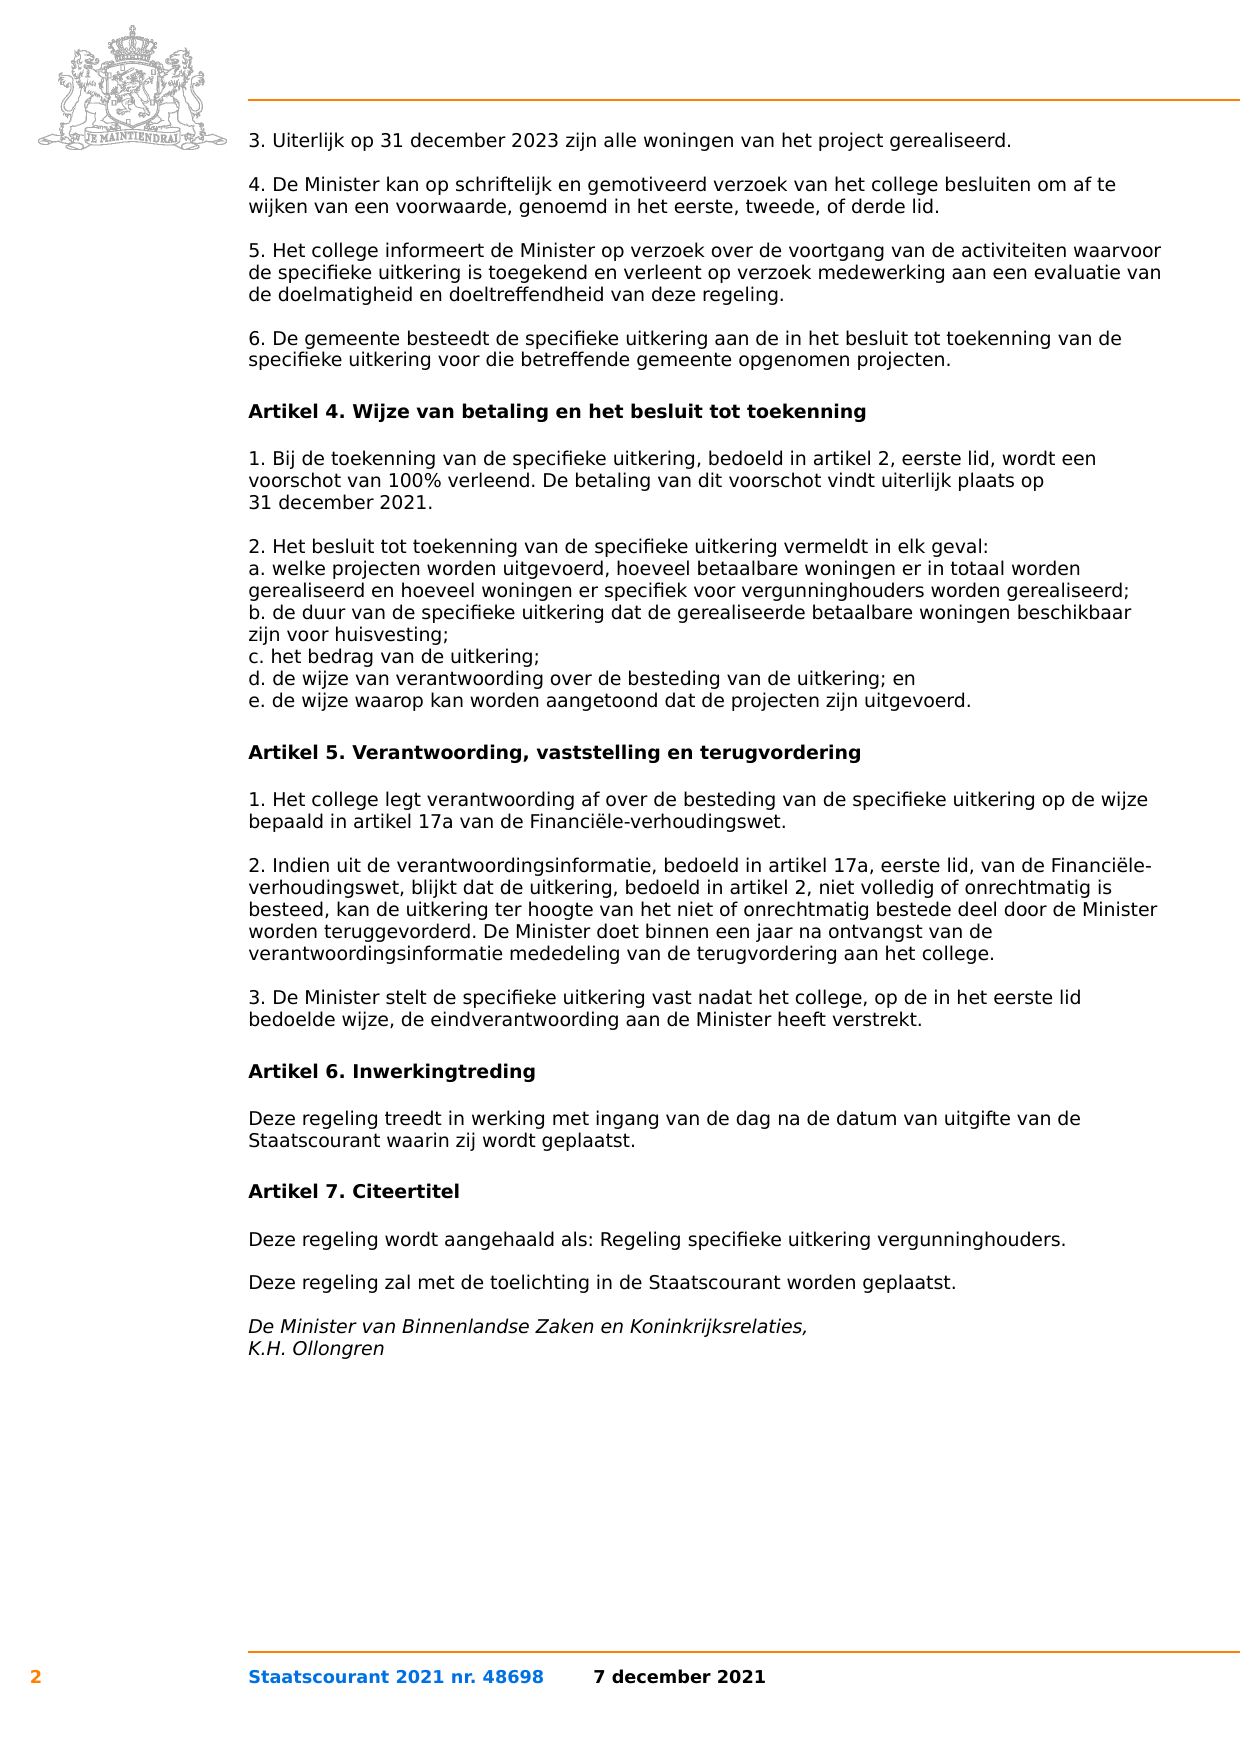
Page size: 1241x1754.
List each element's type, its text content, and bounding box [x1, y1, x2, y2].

picture [38, 25, 227, 150]
text 1. Het college legt verantwoording af over de besteding van de specifieke uitkering op de wijze bepaald in artikel 17a van de Financiële-verhoudingswet. [248, 789, 1163, 833]
text 3. De Minister stelt de specifieke uitkering vast nadat het college, op de in het eerste lid bedoelde wijze, de eindverantwoording aan de Minister heeft verstrekt. [248, 987, 1163, 1031]
text 4. De Minister kan op schriftelijk en gemotiveerd verzoek van het college besluiten om af te wijken van een voorwaarde, genoemd in het eerste, tweede, of derde lid. [248, 174, 1163, 218]
text 2. Het besluit tot toekenning van de specifieke uitkering vermeldt in elk geval: [248, 536, 1163, 558]
subtitle Artikel 7. Citeertitel [248, 1181, 1163, 1203]
subtitle Artikel 5. Verantwoording, vaststelling en terugvordering [248, 742, 1163, 764]
text b. de duur van de specifieke uitkering dat de gerealiseerde betaalbare woningen beschikbaar zijn voor huisvesting; [248, 602, 1163, 646]
text Deze regeling wordt aangehaald als: Regeling specifieke uitkering vergunninghouders. [248, 1228, 1163, 1250]
subtitle Artikel 4. Wijze van betaling en het besluit tot toekenning [248, 401, 1163, 423]
text e. de wijze waarop kan worden aangetoond dat de projecten zijn uitgevoerd. [248, 690, 1163, 712]
text c. het bedrag van de uitkering; [248, 646, 1163, 668]
text 5. Het college informeert de Minister op verzoek over de voortgang van de activiteiten waarvoor de specifieke uitkering is toegekend en verleent op verzoek medewerking aan een evaluatie van de doelmatigheid en doeltreffendheid van deze regeling. [248, 239, 1163, 306]
text 1. Bij de toekenning van de specifieke uitkering, bedoeld in artikel 2, eerste lid, wordt een voorschot van 100% verleend. De betaling van dit voorschot vindt uiterlijk plaats op 31 december 2021. [248, 448, 1163, 514]
text a. welke projecten worden uitgevoerd, hoeveel betaalbare woningen er in totaal worden gerealiseerd en hoeveel woningen er specifiek voor vergunninghouders worden gerealiseerd; [248, 558, 1163, 602]
text Deze regeling treedt in werking met ingang van de dag na de datum van uitgifte van de Staatscourant waarin zij wordt geplaatst. [248, 1107, 1163, 1151]
subtitle Artikel 6. Inwerkingtreding [248, 1061, 1163, 1082]
text 6. De gemeente besteedt de specifieke uitkering aan de in het besluit tot toekenning van de specifieke uitkering voor die betreffende gemeente opgenomen projecten. [248, 327, 1163, 371]
text De Minister van Binnenlandse Zaken en Koninkrijksrelaties, K.H. Ollongren [248, 1316, 1163, 1360]
text 2. Indien uit de verantwoordingsinformatie, bedoeld in artikel 17a, eerste lid, van de Financiële-verhoudingswet, blijkt dat de uitkering, bedoeld in artikel 2, niet volledig of onrechtmatig is besteed, kan de uitkering ter hoogte van het niet of onrechtmatig bestede deel door de Minister worden teruggevorderd. De Minister doet binnen een jaar na ontvangst van de verantwoordingsinformatie mededeling van de terugvordering aan het college. [248, 855, 1163, 965]
text d. de wijze van verantwoording over de besteding van de uitkering; en [248, 668, 1163, 690]
text Deze regeling zal met de toelichting in de Staatscourant worden geplaatst. [248, 1272, 1163, 1294]
text 3. Uiterlijk op 31 december 2023 zijn alle woningen van het project gerealiseerd. [248, 130, 1163, 152]
